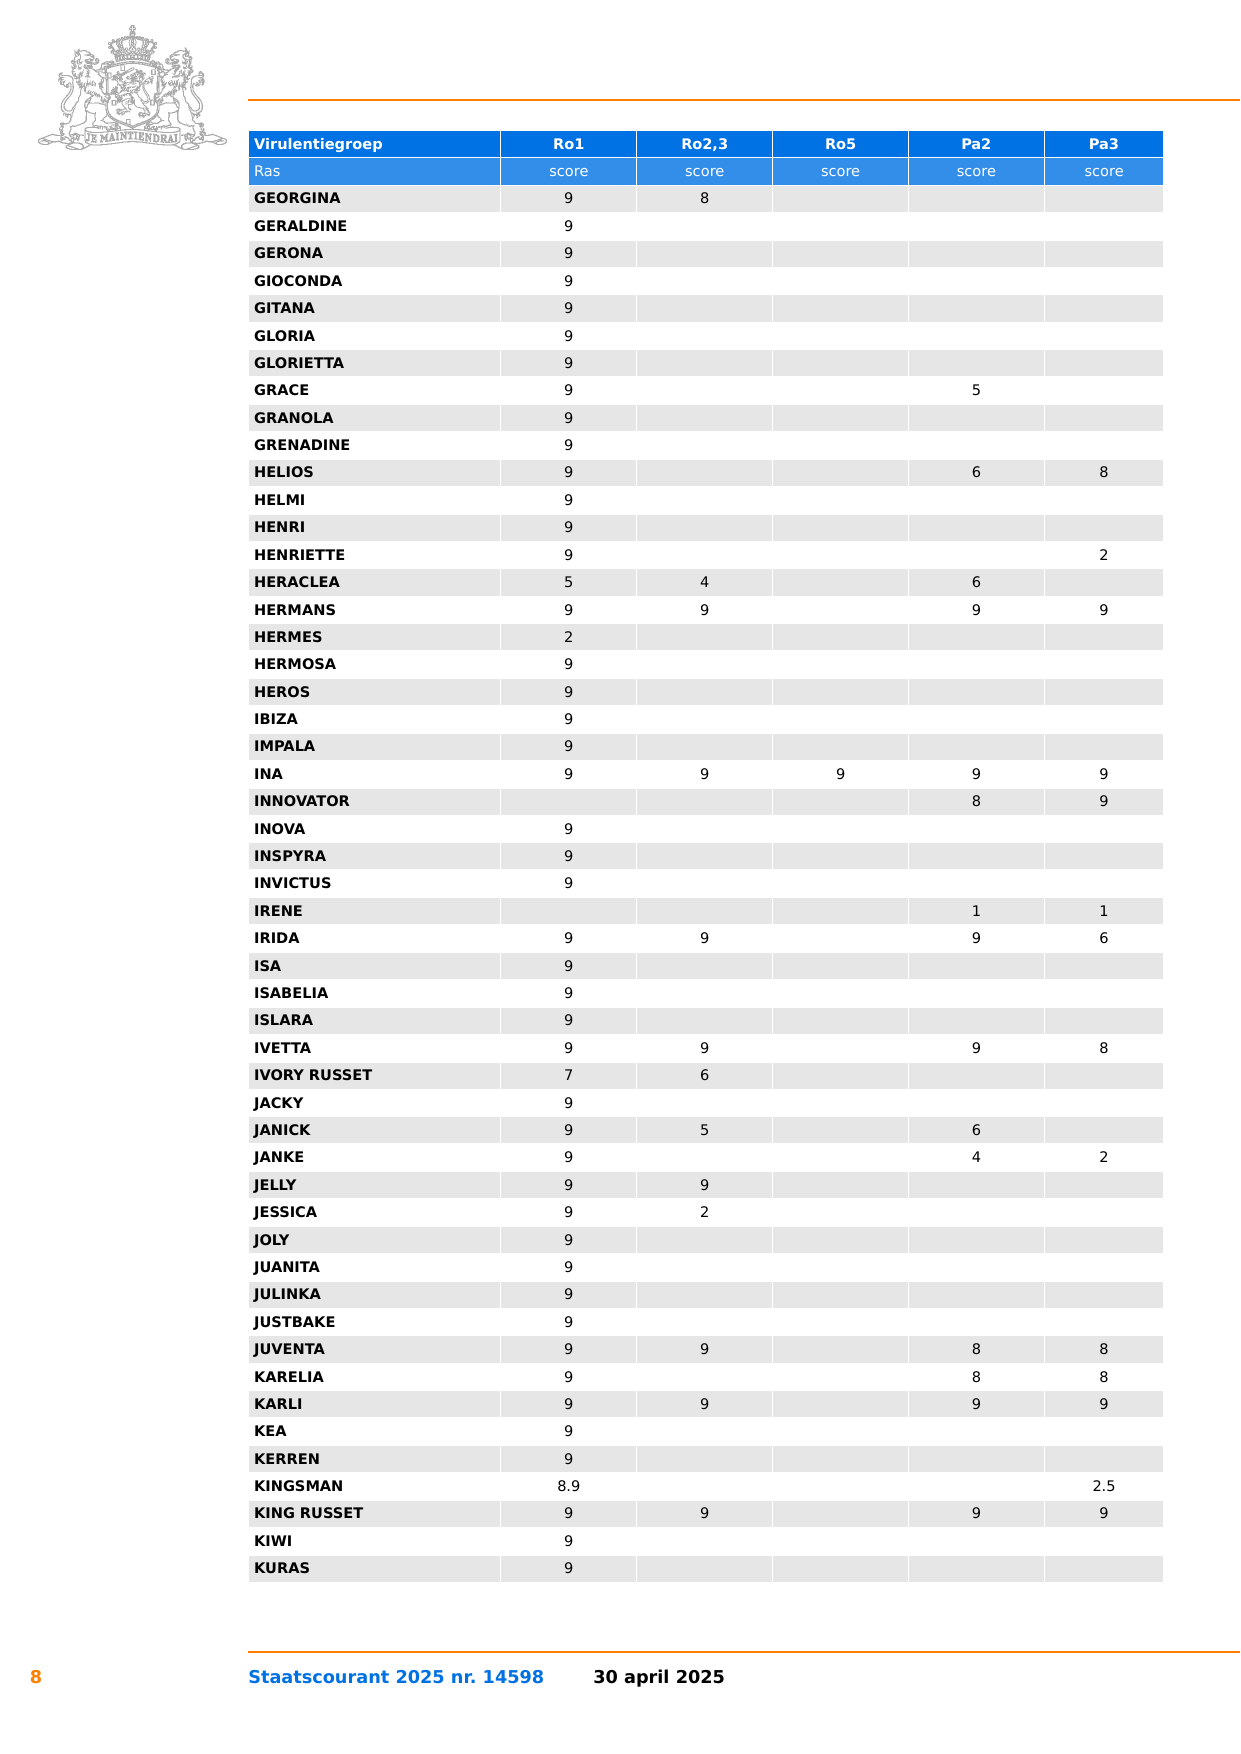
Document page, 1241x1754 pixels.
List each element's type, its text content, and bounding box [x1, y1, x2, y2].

table_cell [773, 1063, 908, 1089]
table_cell 8 [909, 1336, 1044, 1363]
table_cell score [1045, 158, 1163, 185]
table_cell [637, 1254, 772, 1281]
table_cell [1045, 378, 1163, 404]
table_cell [773, 1419, 908, 1445]
table_cell 9 [501, 378, 636, 404]
table_cell [909, 241, 1044, 267]
table_cell HELMI [249, 487, 500, 513]
table_cell [909, 816, 1044, 842]
table_cell [637, 1227, 772, 1253]
table_cell [1045, 213, 1163, 239]
table_cell [909, 542, 1044, 568]
table_cell 9 [637, 1336, 772, 1363]
table_cell KURAS [249, 1556, 500, 1582]
table_cell [773, 569, 908, 596]
table_cell 9 [501, 1556, 636, 1582]
table_cell [1045, 624, 1163, 650]
table_cell [1045, 1309, 1163, 1335]
table_cell 9 [501, 761, 636, 787]
table_cell [909, 515, 1044, 541]
table_cell 9 [501, 597, 636, 623]
table_cell 9 [637, 597, 772, 623]
table_cell [773, 651, 908, 678]
table_cell INSPYRA [249, 843, 500, 869]
table_cell 9 [637, 1172, 772, 1198]
table_cell 9 [1045, 789, 1163, 815]
table_cell GITANA [249, 295, 500, 322]
table_cell JUANITA [249, 1254, 500, 1281]
table_cell 9 [1045, 597, 1163, 623]
table_cell [1045, 1172, 1163, 1198]
table_cell [773, 1501, 908, 1527]
table_cell [773, 1309, 908, 1335]
table_cell [637, 350, 772, 376]
table_cell [909, 1282, 1044, 1308]
table_cell [637, 1008, 772, 1034]
table_cell [773, 1199, 908, 1226]
table_cell [773, 734, 908, 760]
table_cell 9 [501, 1336, 636, 1363]
table_cell [773, 816, 908, 842]
table_cell [773, 268, 908, 294]
table_cell [773, 350, 908, 376]
table_cell [1045, 569, 1163, 596]
table_cell [773, 1090, 908, 1116]
table_cell 9 [501, 1035, 636, 1061]
table_cell [773, 1364, 908, 1390]
table_cell [773, 679, 908, 705]
table_cell 9 [501, 980, 636, 1007]
table_cell 6 [909, 1117, 1044, 1143]
table_cell [909, 624, 1044, 650]
table_cell [1045, 871, 1163, 897]
table_header Ro1 [501, 131, 636, 157]
table_cell 9 [501, 1419, 636, 1445]
table_cell [637, 734, 772, 760]
table_cell [773, 1008, 908, 1034]
table_cell IBIZA [249, 706, 500, 733]
table_cell ISABELIA [249, 980, 500, 1007]
table_cell ISA [249, 953, 500, 979]
table_cell [637, 515, 772, 541]
table_cell HENRIETTE [249, 542, 500, 568]
table_cell [1045, 1199, 1163, 1226]
table_cell [773, 1117, 908, 1143]
table_cell [909, 186, 1044, 212]
table_cell [1045, 432, 1163, 459]
table_cell [1045, 268, 1163, 294]
table_cell 9 [501, 1254, 636, 1281]
table_cell JANICK [249, 1117, 500, 1143]
table_cell [909, 1199, 1044, 1226]
table_cell [773, 542, 908, 568]
table_cell [637, 241, 772, 267]
table_cell [637, 268, 772, 294]
table_cell [773, 323, 908, 349]
table_cell 9 [1045, 1501, 1163, 1527]
table_cell [1045, 1117, 1163, 1143]
table_cell [909, 1473, 1044, 1500]
table_cell [637, 460, 772, 486]
table_cell 9 [637, 761, 772, 787]
table_cell 9 [501, 734, 636, 760]
table_cell HERMOSA [249, 651, 500, 678]
table_cell 9 [501, 1172, 636, 1198]
table_cell 6 [909, 460, 1044, 486]
table_cell [1045, 1528, 1163, 1554]
table_cell [1045, 734, 1163, 760]
table_cell [773, 925, 908, 952]
table_cell [637, 871, 772, 897]
table_cell [637, 816, 772, 842]
table_cell JUVENTA [249, 1336, 500, 1363]
table_cell 9 [501, 432, 636, 459]
table_cell KERREN [249, 1446, 500, 1472]
table_cell [1045, 1254, 1163, 1281]
table_cell ISLARA [249, 1008, 500, 1034]
table_cell [773, 1446, 908, 1472]
table_cell [909, 953, 1044, 979]
table_cell [909, 1090, 1044, 1116]
table_cell 1 [909, 898, 1044, 924]
table_cell 2.5 [1045, 1473, 1163, 1500]
table_cell [637, 1473, 772, 1500]
table_cell [909, 295, 1044, 322]
table_cell [773, 1473, 908, 1500]
table_cell [909, 843, 1044, 869]
table_cell [1045, 295, 1163, 322]
table_cell [909, 1446, 1044, 1472]
table_cell [637, 1090, 772, 1116]
table_cell GIOCONDA [249, 268, 500, 294]
table_cell 9 [501, 1501, 636, 1527]
table_cell [773, 1172, 908, 1198]
table_cell [909, 405, 1044, 431]
table_cell [1045, 706, 1163, 733]
table_cell [637, 378, 772, 404]
table_cell INNOVATOR [249, 789, 500, 815]
table_cell [1045, 241, 1163, 267]
table_cell 9 [637, 925, 772, 952]
table_cell [909, 432, 1044, 459]
table_cell [773, 460, 908, 486]
table_cell 9 [501, 405, 636, 431]
table_cell JACKY [249, 1090, 500, 1116]
table_cell [773, 378, 908, 404]
table_cell 9 [909, 1035, 1044, 1061]
table_cell HEROS [249, 679, 500, 705]
table_cell 9 [909, 925, 1044, 952]
table_cell 9 [501, 953, 636, 979]
table_cell [773, 706, 908, 733]
table_cell 9 [501, 1117, 636, 1143]
table_cell 9 [501, 925, 636, 952]
table_cell [637, 843, 772, 869]
table_cell [637, 487, 772, 513]
table_cell 8 [1045, 1035, 1163, 1061]
table_cell JELLY [249, 1172, 500, 1198]
table_cell [773, 186, 908, 212]
table_cell 9 [501, 1282, 636, 1308]
table_cell [637, 542, 772, 568]
table_cell 2 [1045, 1145, 1163, 1171]
table_cell GLORIETTA [249, 350, 500, 376]
table_cell 9 [501, 1446, 636, 1472]
table_cell 9 [501, 1227, 636, 1253]
table_cell KINGSMAN [249, 1473, 500, 1500]
table_cell [637, 980, 772, 1007]
table_cell 7 [501, 1063, 636, 1089]
table_cell [909, 323, 1044, 349]
table_cell [909, 350, 1044, 376]
table_cell [1045, 1446, 1163, 1472]
table_cell 9 [501, 1309, 636, 1335]
table_cell [909, 1008, 1044, 1034]
table_cell [773, 487, 908, 513]
table_header Pa2 [909, 131, 1044, 157]
table_cell [909, 651, 1044, 678]
table_cell 2 [501, 624, 636, 650]
table_cell 9 [1045, 1391, 1163, 1417]
table_cell [909, 1172, 1044, 1198]
table_cell [501, 898, 636, 924]
table_cell [637, 706, 772, 733]
table_cell score [637, 158, 772, 185]
table_cell [773, 953, 908, 979]
table_cell [637, 405, 772, 431]
table_cell 4 [637, 569, 772, 596]
table_cell [1045, 679, 1163, 705]
table_cell 9 [501, 1008, 636, 1034]
table_cell [773, 1227, 908, 1253]
table_cell 9 [637, 1391, 772, 1417]
table_cell score [773, 158, 908, 185]
table_cell [909, 1419, 1044, 1445]
table_cell GLORIA [249, 323, 500, 349]
table_cell [637, 1309, 772, 1335]
table_cell KARLI [249, 1391, 500, 1417]
table_cell 8 [1045, 1336, 1163, 1363]
table_cell [909, 1309, 1044, 1335]
table_cell [909, 734, 1044, 760]
table_cell HERMES [249, 624, 500, 650]
table_cell [1045, 1008, 1163, 1034]
table_cell INA [249, 761, 500, 787]
table_cell score [909, 158, 1044, 185]
table_cell [773, 1254, 908, 1281]
table_cell [773, 1035, 908, 1061]
table_cell [773, 405, 908, 431]
table_cell 5 [637, 1117, 772, 1143]
table_cell IRIDA [249, 925, 500, 952]
table_cell [773, 515, 908, 541]
table_cell [1045, 323, 1163, 349]
table_cell 5 [501, 569, 636, 596]
table_cell 9 [501, 1090, 636, 1116]
table_cell [773, 1391, 908, 1417]
table_cell HERACLEA [249, 569, 500, 596]
table_cell [1045, 1090, 1163, 1116]
table_cell HELIOS [249, 460, 500, 486]
table_cell 9 [501, 295, 636, 322]
table_cell 9 [773, 761, 908, 787]
table_cell 6 [909, 569, 1044, 596]
table_cell [773, 432, 908, 459]
table_cell 9 [501, 515, 636, 541]
table_cell [773, 1282, 908, 1308]
table_cell KING RUSSET [249, 1501, 500, 1527]
table_cell [773, 1528, 908, 1554]
table_cell [773, 624, 908, 650]
table_cell [637, 1145, 772, 1171]
table_cell [909, 679, 1044, 705]
table_cell [1045, 1227, 1163, 1253]
table_cell [1045, 1419, 1163, 1445]
table_cell [1045, 816, 1163, 842]
table_cell 9 [909, 597, 1044, 623]
table_cell [773, 871, 908, 897]
table_cell [637, 1419, 772, 1445]
table_cell [637, 323, 772, 349]
table_cell [637, 1556, 772, 1582]
table_cell [637, 1446, 772, 1472]
table_cell 9 [501, 268, 636, 294]
table_cell GERALDINE [249, 213, 500, 239]
table_cell 4 [909, 1145, 1044, 1171]
table_cell 8 [909, 789, 1044, 815]
picture [38, 25, 227, 150]
table_cell 9 [909, 761, 1044, 787]
table_cell 8.9 [501, 1473, 636, 1500]
table_cell score [501, 158, 636, 185]
table_cell [1045, 843, 1163, 869]
table_cell [909, 1227, 1044, 1253]
table_cell JOLY [249, 1227, 500, 1253]
table_cell [909, 268, 1044, 294]
table_cell [637, 789, 772, 815]
table_cell 9 [501, 213, 636, 239]
table_cell 8 [909, 1364, 1044, 1390]
table_cell GRACE [249, 378, 500, 404]
table_cell [909, 871, 1044, 897]
table_cell [773, 1556, 908, 1582]
table_cell 2 [637, 1199, 772, 1226]
table_header Ro5 [773, 131, 908, 157]
table_cell [909, 1063, 1044, 1089]
table_cell INOVA [249, 816, 500, 842]
table_cell KARELIA [249, 1364, 500, 1390]
table_cell [637, 1364, 772, 1390]
table_cell [909, 1528, 1044, 1554]
table_cell 9 [909, 1391, 1044, 1417]
table_cell [1045, 350, 1163, 376]
table_cell 5 [909, 378, 1044, 404]
table_cell [637, 1528, 772, 1554]
table_cell 9 [501, 1145, 636, 1171]
table_cell [773, 295, 908, 322]
table_cell 9 [501, 706, 636, 733]
table_cell [773, 597, 908, 623]
table_cell 9 [501, 323, 636, 349]
table_cell 9 [637, 1035, 772, 1061]
table_header Ro2,3 [637, 131, 772, 157]
table_cell GRANOLA [249, 405, 500, 431]
table_cell IVETTA [249, 1035, 500, 1061]
table_cell 1 [1045, 898, 1163, 924]
table_cell 9 [909, 1501, 1044, 1527]
table_cell 9 [501, 679, 636, 705]
table_cell JULINKA [249, 1282, 500, 1308]
table_cell [1045, 1556, 1163, 1582]
table_cell 8 [1045, 1364, 1163, 1390]
table_cell 9 [501, 350, 636, 376]
table_cell 9 [501, 460, 636, 486]
table_cell [773, 789, 908, 815]
table_cell 8 [637, 186, 772, 212]
table_cell [773, 241, 908, 267]
table_cell IRENE [249, 898, 500, 924]
table_cell [1045, 405, 1163, 431]
table_cell [637, 898, 772, 924]
table_cell JESSICA [249, 1199, 500, 1226]
table_cell [909, 213, 1044, 239]
table_cell 8 [1045, 460, 1163, 486]
table_cell [637, 651, 772, 678]
table_cell [637, 1282, 772, 1308]
table_cell HENRI [249, 515, 500, 541]
table_cell [1045, 186, 1163, 212]
table_cell [1045, 515, 1163, 541]
table_cell 6 [1045, 925, 1163, 952]
table_cell [909, 980, 1044, 1007]
table_cell [773, 1336, 908, 1363]
table_cell [637, 432, 772, 459]
table_cell IVORY RUSSET [249, 1063, 500, 1089]
table_cell 9 [501, 871, 636, 897]
table_cell JANKE [249, 1145, 500, 1171]
table_cell 9 [501, 1199, 636, 1226]
table_cell GERONA [249, 241, 500, 267]
table_cell [1045, 980, 1163, 1007]
table_cell 9 [501, 186, 636, 212]
table_cell 9 [1045, 761, 1163, 787]
table_cell [1045, 1282, 1163, 1308]
table_header Pa3 [1045, 131, 1163, 157]
table_cell KIWI [249, 1528, 500, 1554]
table_cell 9 [501, 487, 636, 513]
table_cell 9 [501, 542, 636, 568]
table_cell 6 [637, 1063, 772, 1089]
table_cell [1045, 1063, 1163, 1089]
table_cell [909, 1254, 1044, 1281]
table_cell 9 [501, 843, 636, 869]
table_cell 9 [501, 241, 636, 267]
table_cell 9 [637, 1501, 772, 1527]
table_cell Ras [249, 158, 500, 185]
table_cell [637, 295, 772, 322]
table_cell 9 [501, 651, 636, 678]
table_cell [909, 706, 1044, 733]
table_cell [637, 679, 772, 705]
table_cell [773, 980, 908, 1007]
table_cell [1045, 487, 1163, 513]
table_cell [1045, 651, 1163, 678]
table_cell 9 [501, 1391, 636, 1417]
table_cell INVICTUS [249, 871, 500, 897]
table_cell [773, 843, 908, 869]
table_cell [501, 789, 636, 815]
table_cell [773, 213, 908, 239]
table_cell HERMANS [249, 597, 500, 623]
table_cell GEORGINA [249, 186, 500, 212]
table_cell [909, 487, 1044, 513]
table_cell 9 [501, 1364, 636, 1390]
table_cell 9 [501, 816, 636, 842]
table_cell GRENADINE [249, 432, 500, 459]
table_cell 9 [501, 1528, 636, 1554]
table_cell 2 [1045, 542, 1163, 568]
table_cell [637, 953, 772, 979]
table_header Virulentiegroep [249, 131, 500, 157]
table_cell [637, 624, 772, 650]
table_cell IMPALA [249, 734, 500, 760]
table_cell [1045, 953, 1163, 979]
table_cell [773, 1145, 908, 1171]
table_cell [637, 213, 772, 239]
table_cell KEA [249, 1419, 500, 1445]
table_cell JUSTBAKE [249, 1309, 500, 1335]
table_cell [909, 1556, 1044, 1582]
table_cell [773, 898, 908, 924]
